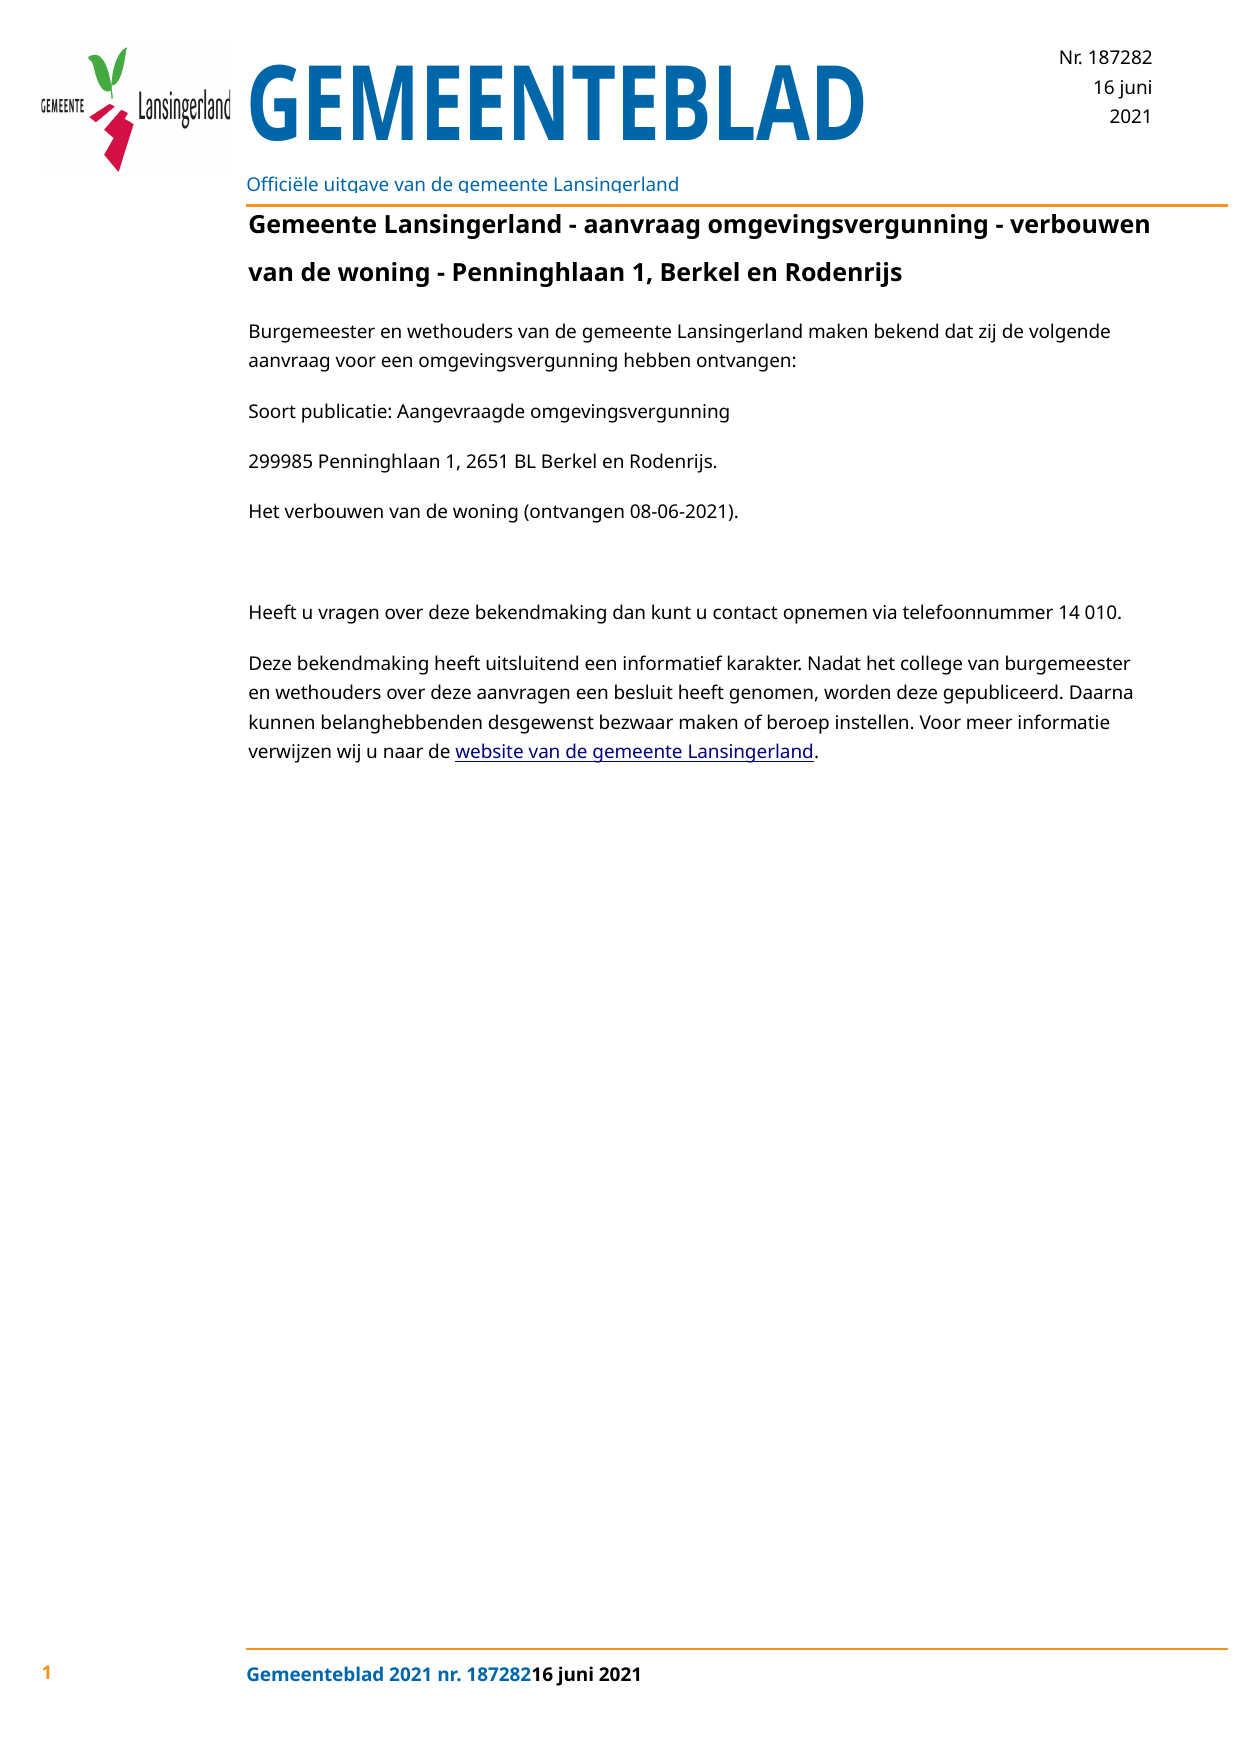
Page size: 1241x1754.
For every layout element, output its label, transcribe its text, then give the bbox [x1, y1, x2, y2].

text Deze bekendmaking heeft uitsluitend een informatief karakter. Nadat het college van burgemeester en wethouders over deze aanvragen een besluit heeft genomen, worden deze gepubliceerd. Daarna kunnen belanghebbenden desgewenst bezwaar maken of beroep instellen. Voor meer informatie verwijzen wij u naar de website van de gemeente Lansingerland. [248, 650, 1152, 764]
text Soort publicatie: Aangevraagde omgevingsvergunning [248, 398, 1152, 424]
text Het verbouwen van de woning (ontvangen 08-06-2021). [248, 499, 1152, 524]
picture [41, 47, 231, 172]
text Heeft u vragen over deze bekendmaking dan kunt u contact opnemen via telefoonnummer 14 010. [248, 599, 1152, 625]
text 299985 Penninghlaan 1, 2651 BL Berkel en Rodenrijs. [248, 448, 1152, 474]
text Burgemeester en wethouders van de gemeente Lansingerland maken bekend dat zij de volgende aanvraag voor een omgevingsvergunning hebben ontvangen: [248, 318, 1152, 373]
text Gemeente Lansingerland - aanvraag omgevingsvergunning - verbouwen van de woning - Penninghlaan 1, Berkel en Rodenrijs [248, 207, 1152, 288]
